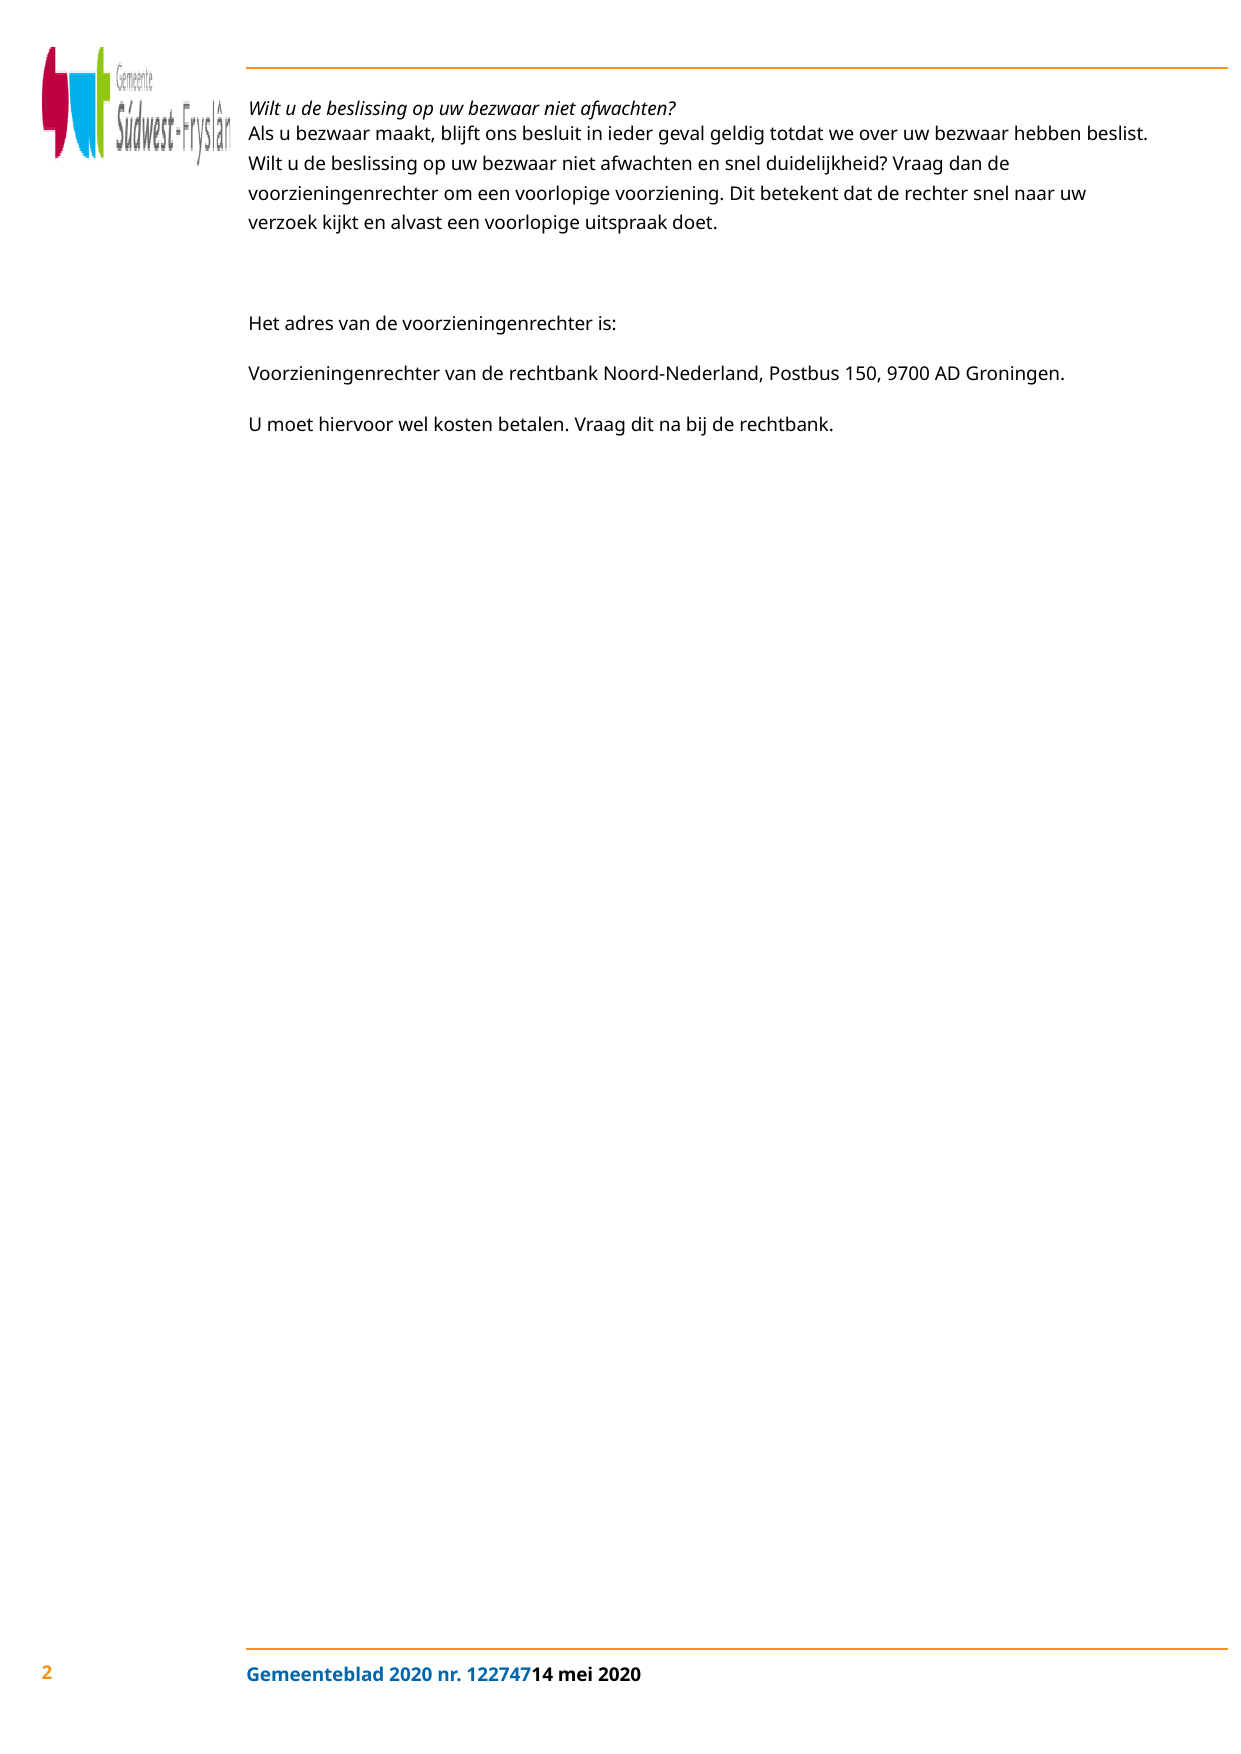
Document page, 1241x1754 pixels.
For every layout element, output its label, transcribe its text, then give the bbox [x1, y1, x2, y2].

text Als u bezwaar maakt, blijft ons besluit in ieder geval geldig totdat we over uw bezwaar hebben beslist. Wilt u de beslissing op uw bezwaar niet afwachten en snel duidelijkheid? Vraag dan de voorzieningenrechter om een voorlopige voorziening. Dit betekent dat de rechter snel naar uw verzoek kijkt en alvast een voorlopige uitspraak doet. [248, 121, 1152, 235]
text U moet hiervoor wel kosten betalen. Vraag dit na bij de rechtbank. [248, 411, 1152, 437]
text Het adres van de voorzieningenrechter is: [248, 310, 1152, 336]
picture [41, 47, 231, 172]
text Wilt u de beslissing op uw bezwaar niet afwachten? [248, 95, 1152, 121]
text Voorzieningenrechter van de rechtbank Noord-Nederland, Postbus 150, 9700 AD Groningen. [248, 361, 1152, 386]
